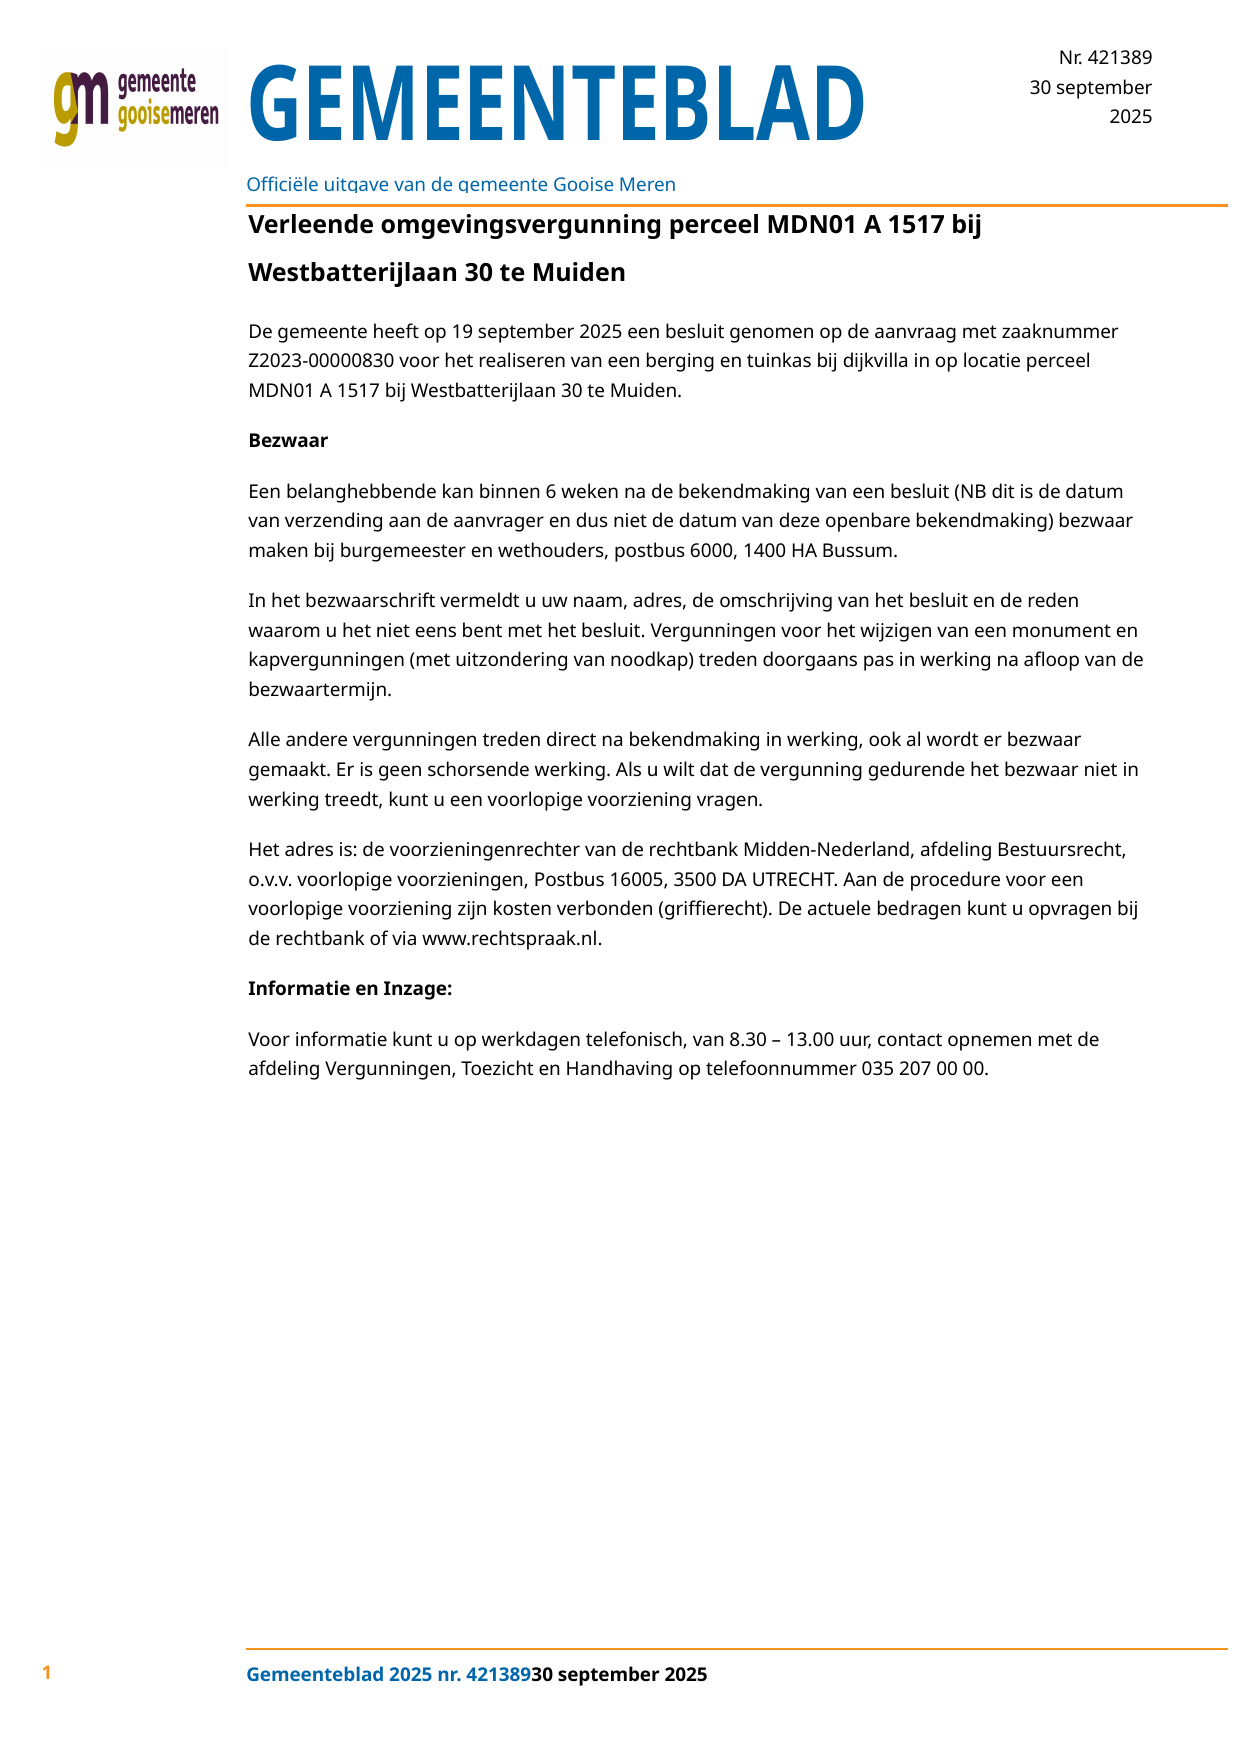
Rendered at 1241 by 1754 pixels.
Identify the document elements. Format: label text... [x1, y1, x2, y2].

text Verleende omgevingsvergunning perceel MDN01 A 1517 bij Westbatterijlaan 30 te Muiden [248, 207, 1152, 288]
text Voor informatie kunt u op werkdagen telefonisch, van 8.30 – 13.00 uur, contact opnemen met de afdeling Vergunningen, Toezicht en Handhaving op telefoonnummer 035 207 00 00. [248, 1026, 1152, 1081]
text Het adres is: de voorzieningenrechter van de rechtbank Midden-Nederland, afdeling Bestuursrecht, o.v.v. voorlopige voorzieningen, Postbus 16005, 3500 DA UTRECHT. Aan de procedure voor een voorlopige voorziening zijn kosten verbonden (griffierecht). De actuele bedragen kunt u opvragen bij de rechtbank of via www.rechtspraak.nl. [248, 836, 1152, 951]
text Alle andere vergunningen treden direct na bekendmaking in werking, ook al wordt er bezwaar gemaakt. Er is geen schorsende werking. Als u wilt dat de vergunning gedurende het bezwaar niet in werking treedt, kunt u een voorlopige voorziening vragen. [248, 727, 1152, 812]
text Een belanghebbende kan binnen 6 weken na de bekendmaking van een besluit (NB dit is de datum van verzending aan de aanvrager en dus niet de datum van deze openbare bekendmaking) bezwaar maken bij burgemeester en wethouders, postbus 6000, 1400 HA Bussum. [248, 478, 1152, 563]
picture [41, 47, 231, 172]
text In het bezwaarschrift vermeldt u uw naam, adres, de omschrijving van het besluit en de reden waarom u het niet eens bent met het besluit. Vergunningen voor het wijzigen van een monument en kapvergunningen (met uitzondering van noodkap) treden doorgaans pas in werking na afloop van de bezwaartermijn. [248, 587, 1152, 702]
text Informatie en Inzage: [248, 975, 1152, 1001]
text De gemeente heeft op 19 september 2025 een besluit genomen op de aanvraag met zaaknummer Z2023-00000830 voor het realiseren van een berging en tuinkas bij dijkvilla in op locatie perceel MDN01 A 1517 bij Westbatterijlaan 30 te Muiden. [248, 318, 1152, 403]
text Bezwaar [248, 427, 1152, 453]
